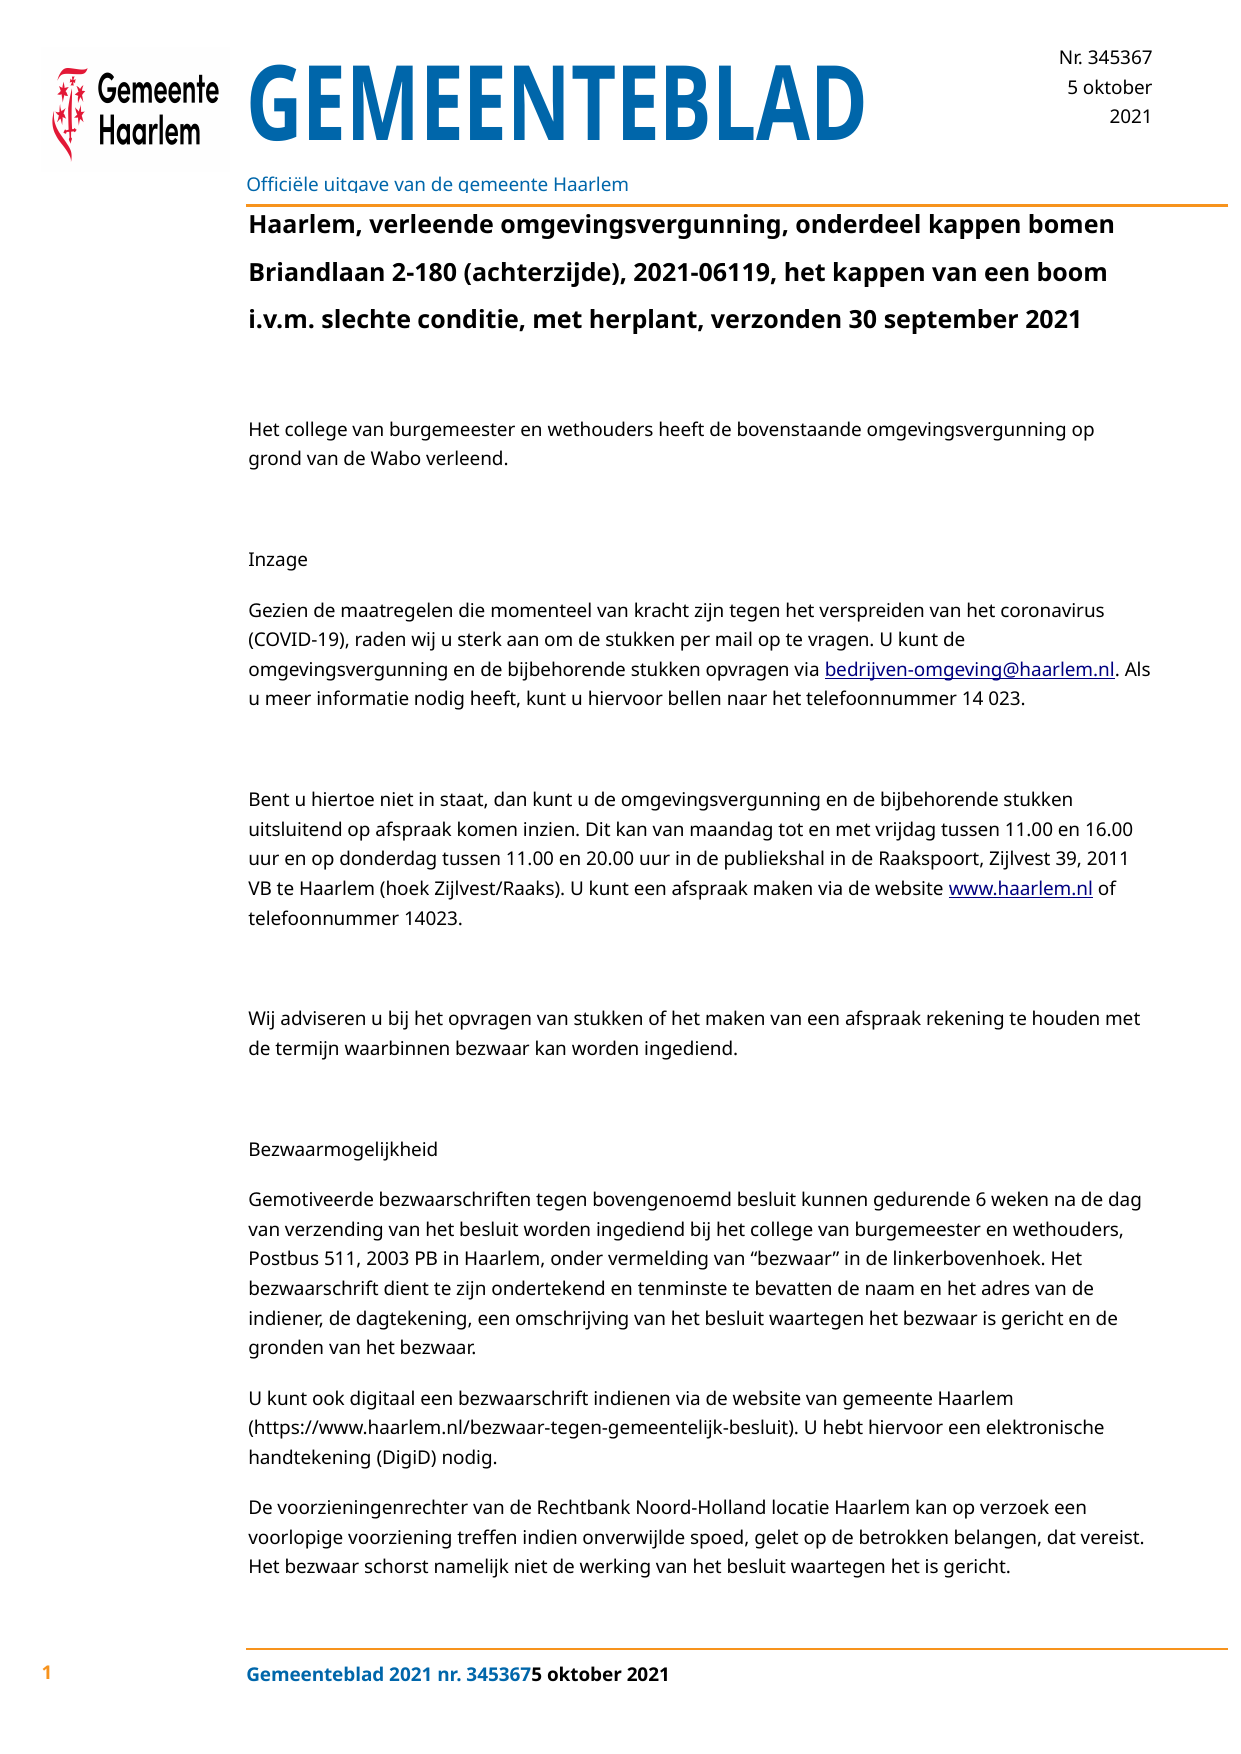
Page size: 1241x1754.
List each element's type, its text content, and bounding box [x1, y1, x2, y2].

text Gemotiveerde bezwaarschriften tegen bovengenoemd besluit kunnen gedurende 6 weken na de dag van verzending van het besluit worden ingediend bij het college van burgemeester en wethouders, Postbus 511, 2003 PB in Haarlem, onder vermelding van “bezwaar” in de linkerbovenhoek. Het bezwaarschrift dient te zijn ondertekend en tenminste te bevatten de naam en het adres van de indiener, de dagtekening, een omschrijving van het besluit waartegen het bezwaar is gericht en de gronden van het bezwaar. [248, 1186, 1152, 1360]
text Bent u hiertoe niet in staat, dan kunt u de omgevingsvergunning en de bijbehorende stukken uitsluitend op afspraak komen inzien. Dit kan van maandag tot en met vrijdag tussen 11.00 en 16.00 uur en op donderdag tussen 11.00 en 20.00 uur in de publiekshal in de Raakspoort, Zijlvest 39, 2011 VB te Haarlem (hoek Zijlvest/Raaks). U kunt een afspraak maken via de website www.haarlem.nl of telefoonnummer 14023. [248, 786, 1152, 930]
text Gezien de maatregelen die momenteel van kracht zijn tegen het verspreiden van het coronavirus (COVID-19), raden wij u sterk aan om de stukken per mail op te vragen. U kunt de omgevingsvergunning en de bijbehorende stukken opvragen via bedrijven-omgeving@haarlem.nl. Als u meer informatie nodig heeft, kunt u hiervoor bellen naar het telefoonnummer 14 023. [248, 597, 1152, 711]
text Bezwaarmogelijkheid [248, 1136, 1152, 1162]
text Haarlem, verleende omgevingsvergunning, onderdeel kappen bomen Briandlaan 2-180 (achterzijde), 2021-06119, het kappen van een boom i.v.m. slechte conditie, met herplant, verzonden 30 september 2021 [248, 207, 1152, 336]
picture [41, 47, 231, 172]
text Inzage [248, 546, 1152, 572]
text De voorzieningenrechter van de Rechtbank Noord-Holland locatie Haarlem kan op verzoek een voorlopige voorziening treffen indien onverwijlde spoed, gelet op de betrokken belangen, dat vereist. Het bezwaar schorst namelijk niet de werking van het besluit waartegen het is gericht. [248, 1494, 1152, 1579]
text U kunt ook digitaal een bezwaarschrift indienen via de website van gemeente Haarlem (https://www.haarlem.nl/bezwaar-tegen-gemeentelijk-besluit). U hebt hiervoor een elektronische handtekening (DigiD) nodig. [248, 1385, 1152, 1469]
text Het college van burgemeester en wethouders heeft de bovenstaande omgevingsvergunning op grond van de Wabo verleend. [248, 416, 1152, 471]
text Wij adviseren u bij het opvragen van stukken of het maken van een afspraak rekening te houden met de termijn waarbinnen bezwaar kan worden ingediend. [248, 1006, 1152, 1061]
